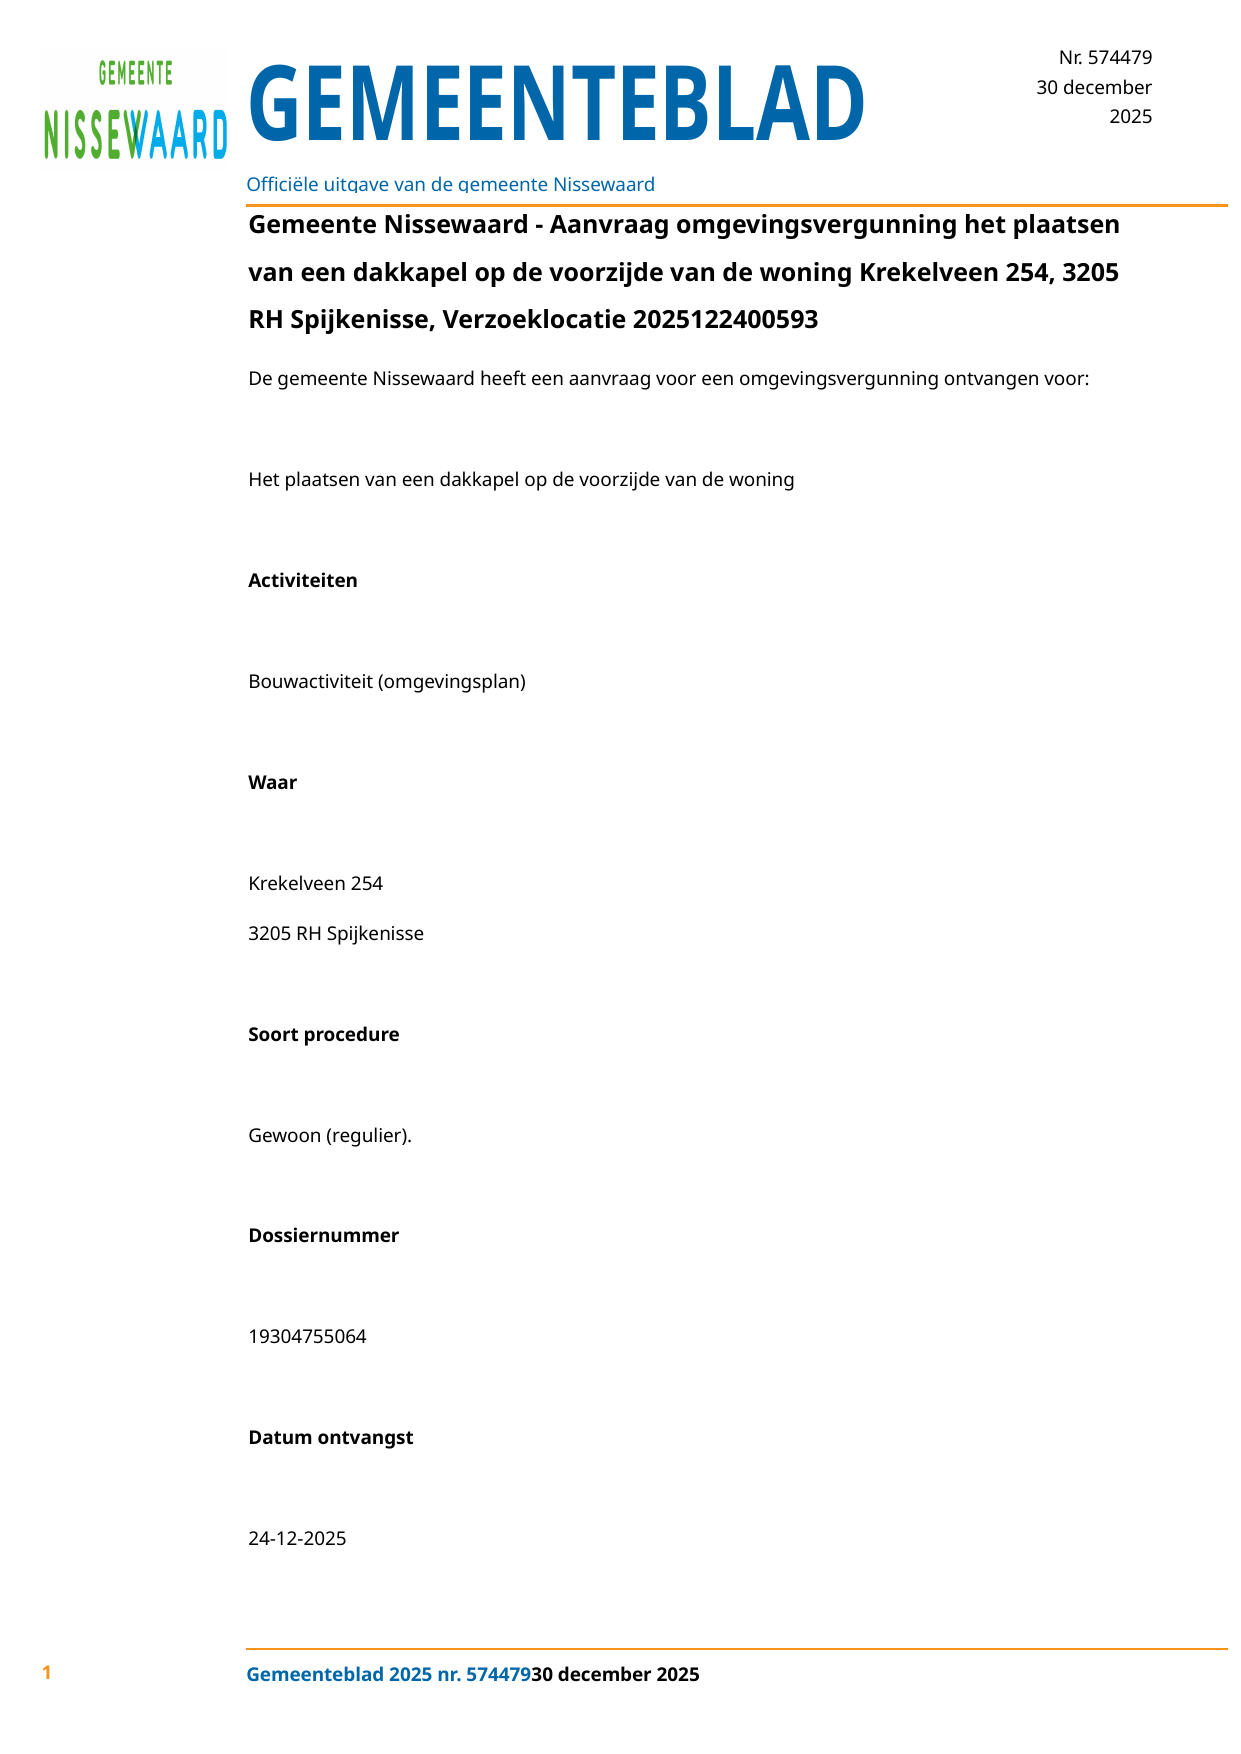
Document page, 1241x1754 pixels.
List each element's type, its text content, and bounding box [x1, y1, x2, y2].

text Bouwactiviteit (omgevingsplan) [248, 668, 1152, 694]
text 19304755064 [248, 1323, 1152, 1349]
text Activiteiten [248, 567, 1152, 593]
picture [41, 47, 231, 172]
text Soort procedure [248, 1021, 1152, 1047]
text Waar [248, 769, 1152, 794]
text Gewoon (regulier). [248, 1122, 1152, 1147]
text Het plaatsen van een dakkapel op de voorzijde van de woning [248, 466, 1152, 492]
text Gemeente Nissewaard - Aanvraag omgevingsvergunning het plaatsen van een dakkapel op de voorzijde van de woning Krekelveen 254, 3205 RH Spijkenisse, Verzoeklocatie 2025122400593 [248, 207, 1152, 336]
text Dossiernummer [248, 1223, 1152, 1248]
text Krekelveen 254 [248, 870, 1152, 895]
text 3205 RH Spijkenisse [248, 920, 1152, 946]
text De gemeente Nissewaard heeft een aanvraag voor een omgevingsvergunning ontvangen voor: [248, 366, 1152, 391]
text 24-12-2025 [248, 1525, 1152, 1551]
text Datum ontvangst [248, 1424, 1152, 1450]
